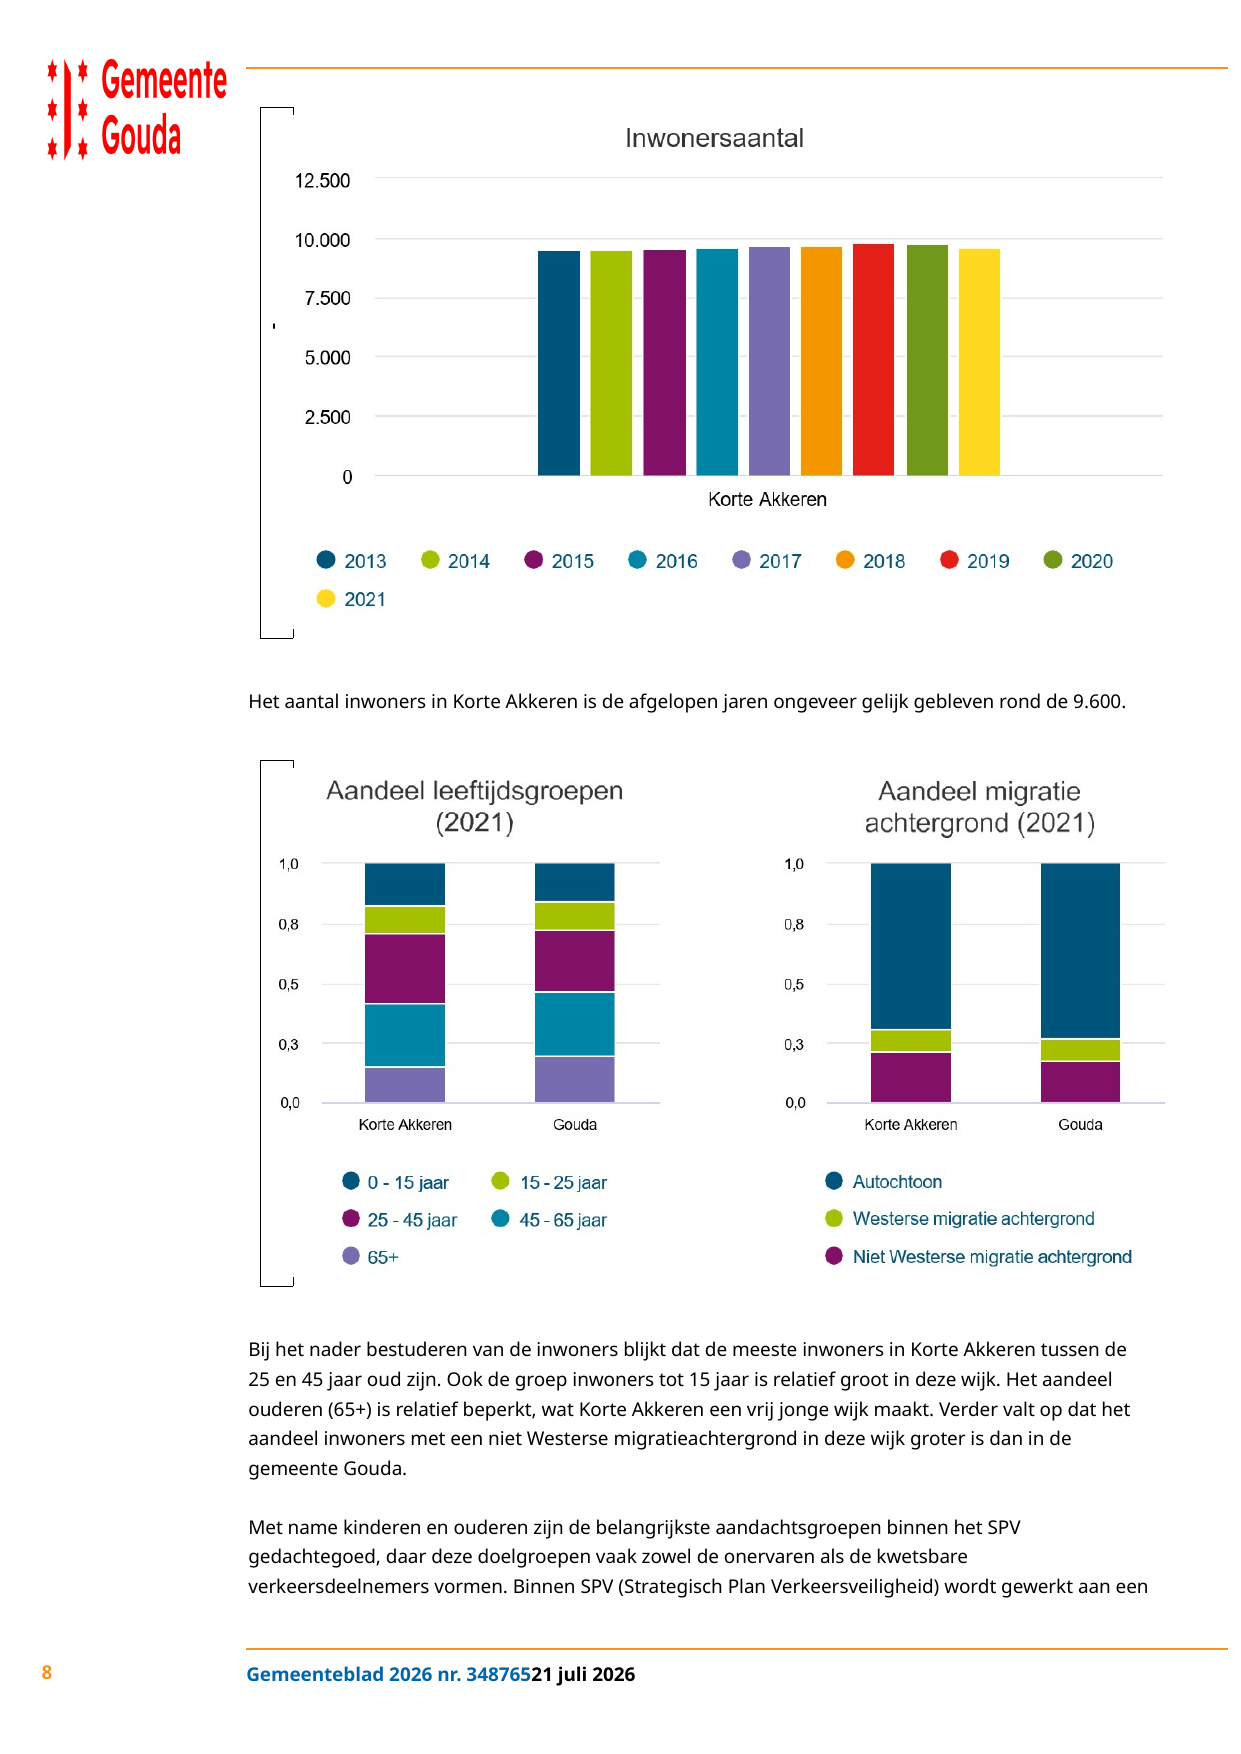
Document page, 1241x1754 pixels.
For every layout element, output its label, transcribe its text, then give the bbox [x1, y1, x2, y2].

text Het aantal inwoners in Korte Akkeren is de afgelopen jaren ongeveer gelijk gebleven rond de 9.600. [248, 689, 1152, 714]
text Bij het nader bestuderen van de inwoners blijkt dat de meeste inwoners in Korte Akkeren tussen de 25 en 45 jaar oud zijn. Ook de groep inwoners tot 15 jaar is relatief groot in deze wijk. Het aandeel ouderen (65+) is relatief beperkt, wat Korte Akkeren een vrij jonge wijk maakt. Verder valt op dat het aandeel inwoners met een niet Westerse migratieachtergrond in deze wijk groter is dan in de gemeente Gouda. [248, 1337, 1152, 1481]
picture [41, 47, 231, 172]
picture [268, 768, 1173, 1277]
text Met name kinderen en ouderen zijn de belangrijkste aandachtsgroepen binnen het SPV gedachtegoed, daar deze doelgroepen vaak zowel de onervaren als de kwetsbare verkeersdeelnemers vormen. Binnen SPV (Strategisch Plan Verkeersveiligheid) wordt gewerkt aan een [248, 1514, 1152, 1599]
picture [268, 115, 1173, 629]
